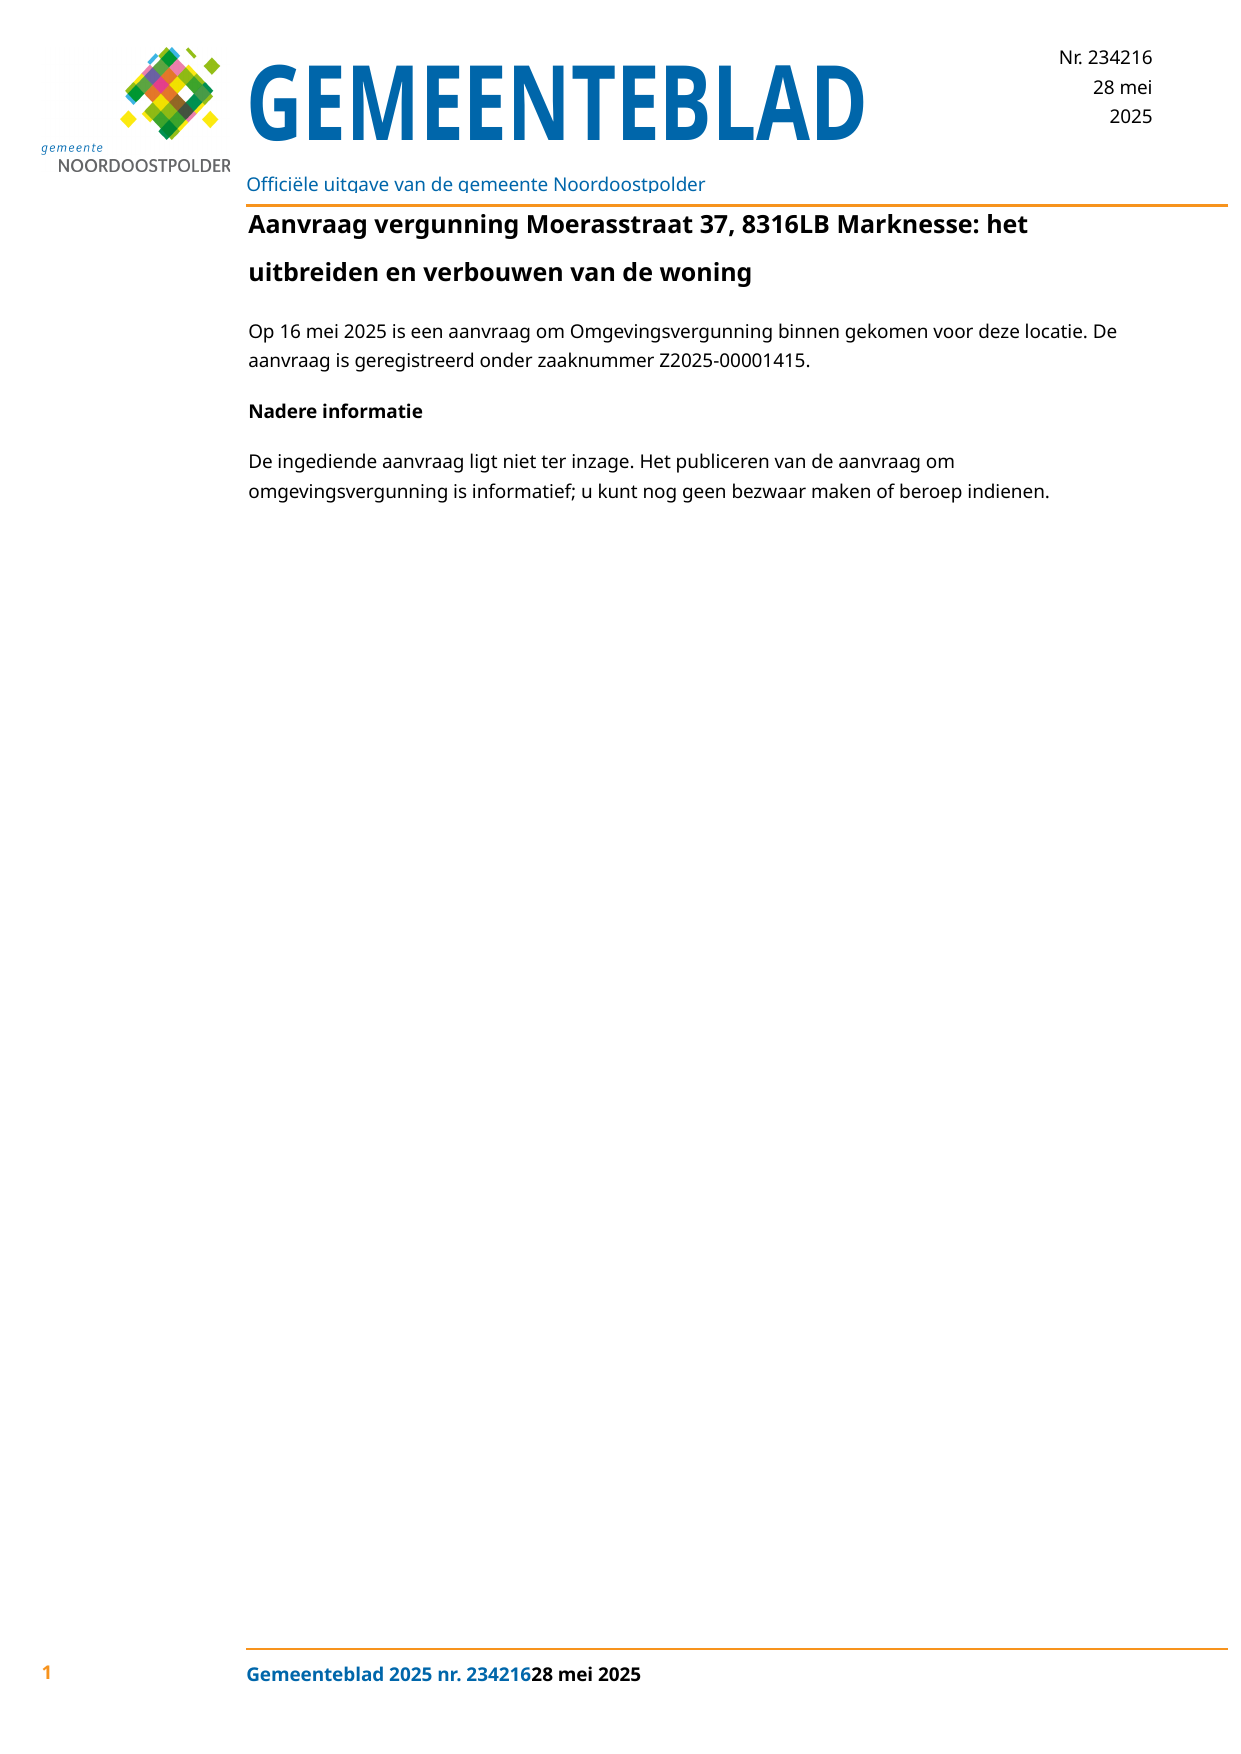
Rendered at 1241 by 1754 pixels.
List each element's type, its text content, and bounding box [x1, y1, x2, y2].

text Op 16 mei 2025 is een aanvraag om Omgevingsvergunning binnen gekomen voor deze locatie. De aanvraag is geregistreerd onder zaaknummer Z2025-00001415. [248, 318, 1152, 373]
text De ingediende aanvraag ligt niet ter inzage. Het publiceren van de aanvraag om omgevingsvergunning is informatief; u kunt nog geen bezwaar maken of beroep indienen. [248, 448, 1152, 504]
picture [41, 47, 231, 172]
text Aanvraag vergunning Moerasstraat 37, 8316LB Marknesse: het uitbreiden en verbouwen van de woning [248, 207, 1152, 288]
text Nadere informatie [248, 398, 1152, 424]
